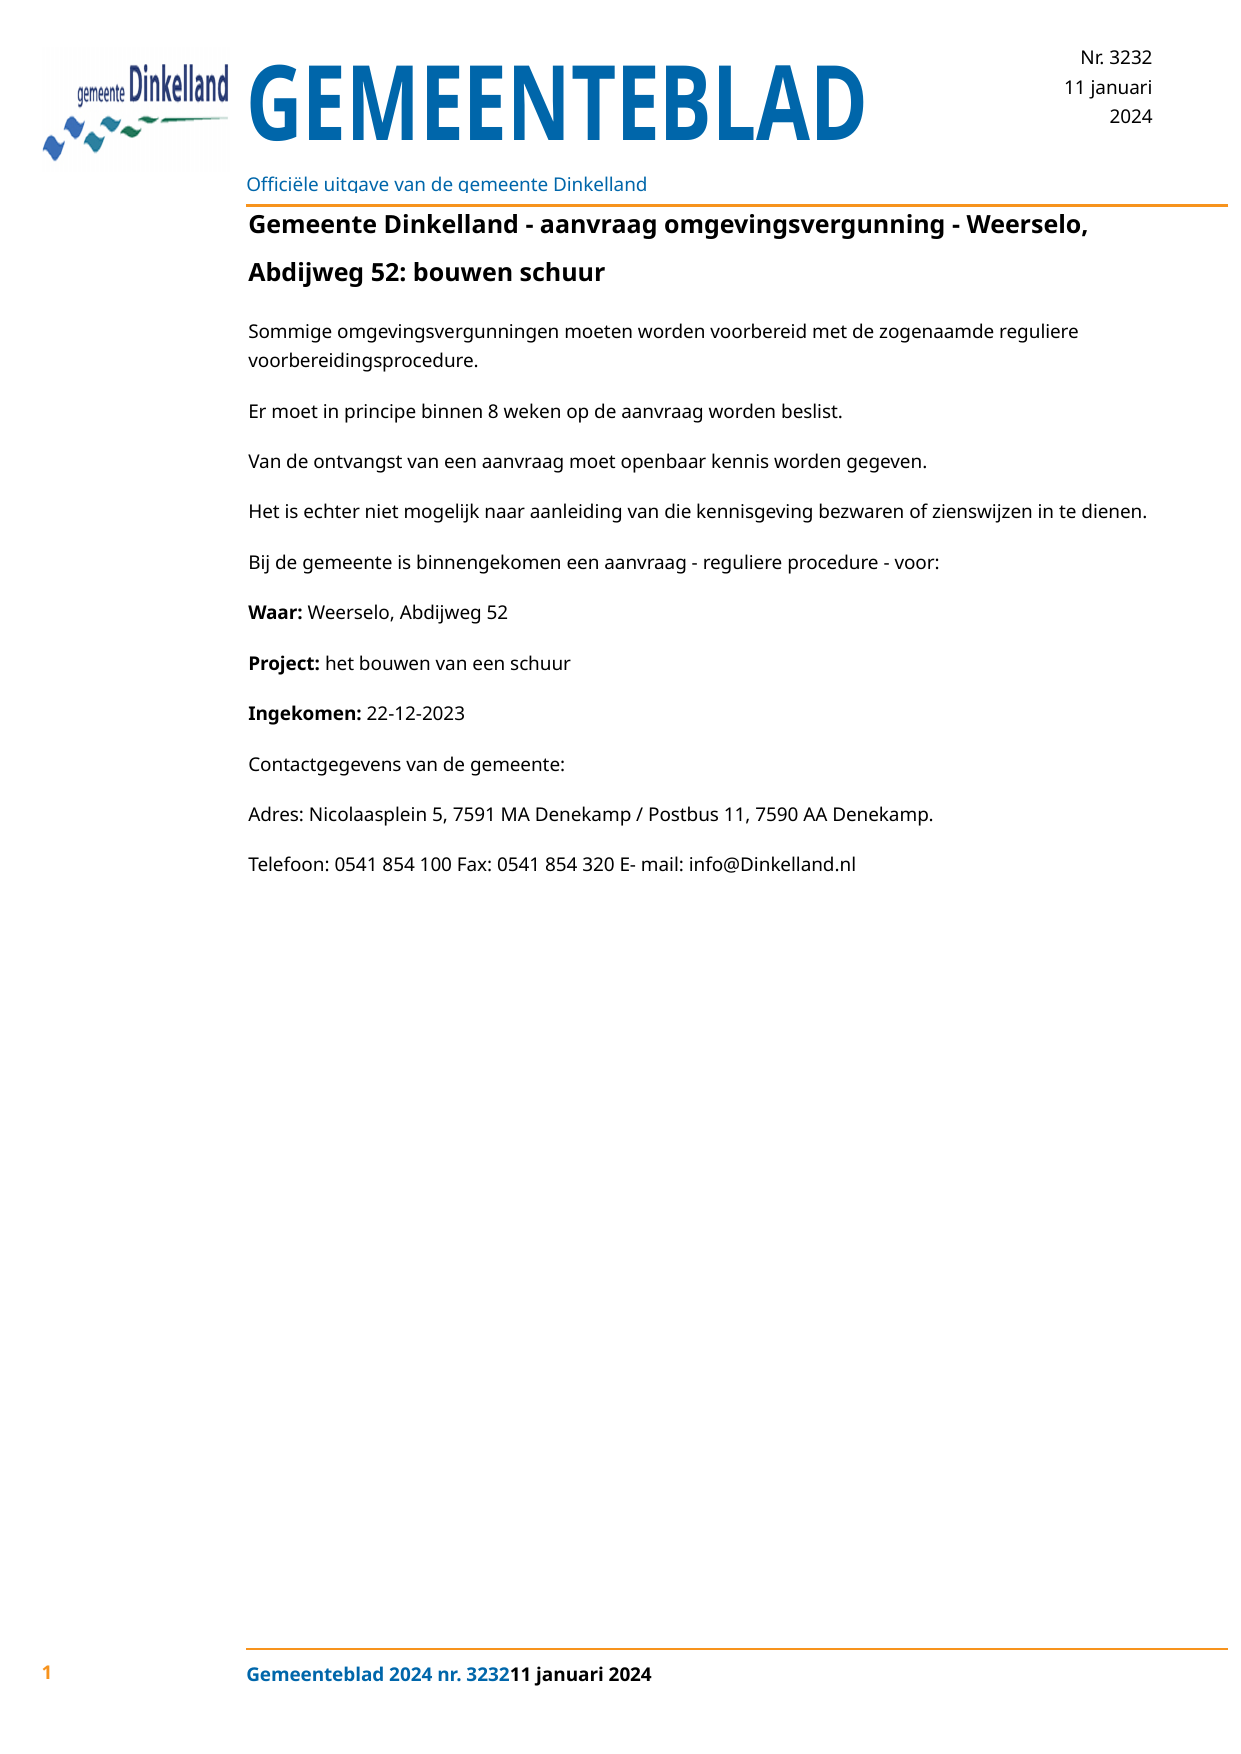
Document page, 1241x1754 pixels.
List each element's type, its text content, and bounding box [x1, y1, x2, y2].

text Ingekomen: 22-12-2023 [248, 700, 1152, 726]
text Project: het bouwen van een schuur [248, 650, 1152, 676]
text Gemeente Dinkelland - aanvraag omgevingsvergunning - Weerselo, Abdijweg 52: bouwen schuur [248, 207, 1152, 288]
text Waar: Weerselo, Abdijweg 52 [248, 599, 1152, 625]
text Van de ontvangst van een aanvraag moet openbaar kennis worden gegeven. [248, 448, 1152, 474]
picture [41, 47, 231, 172]
text Telefoon: 0541 854 100 Fax: 0541 854 320 E- mail: info@Dinkelland.nl [248, 852, 1152, 877]
text Bij de gemeente is binnengekomen een aanvraag - reguliere procedure - voor: [248, 549, 1152, 575]
text Het is echter niet mogelijk naar aanleiding van die kennisgeving bezwaren of zienswijzen in te dienen. [248, 499, 1152, 524]
text Sommige omgevingsvergunningen moeten worden voorbereid met de zogenaamde reguliere voorbereidingsprocedure. [248, 318, 1152, 373]
text Er moet in principe binnen 8 weken op de aanvraag worden beslist. [248, 398, 1152, 424]
text Adres: Nicolaasplein 5, 7591 MA Denekamp / Postbus 11, 7590 AA Denekamp. [248, 801, 1152, 827]
text Contactgegevens van de gemeente: [248, 751, 1152, 777]
